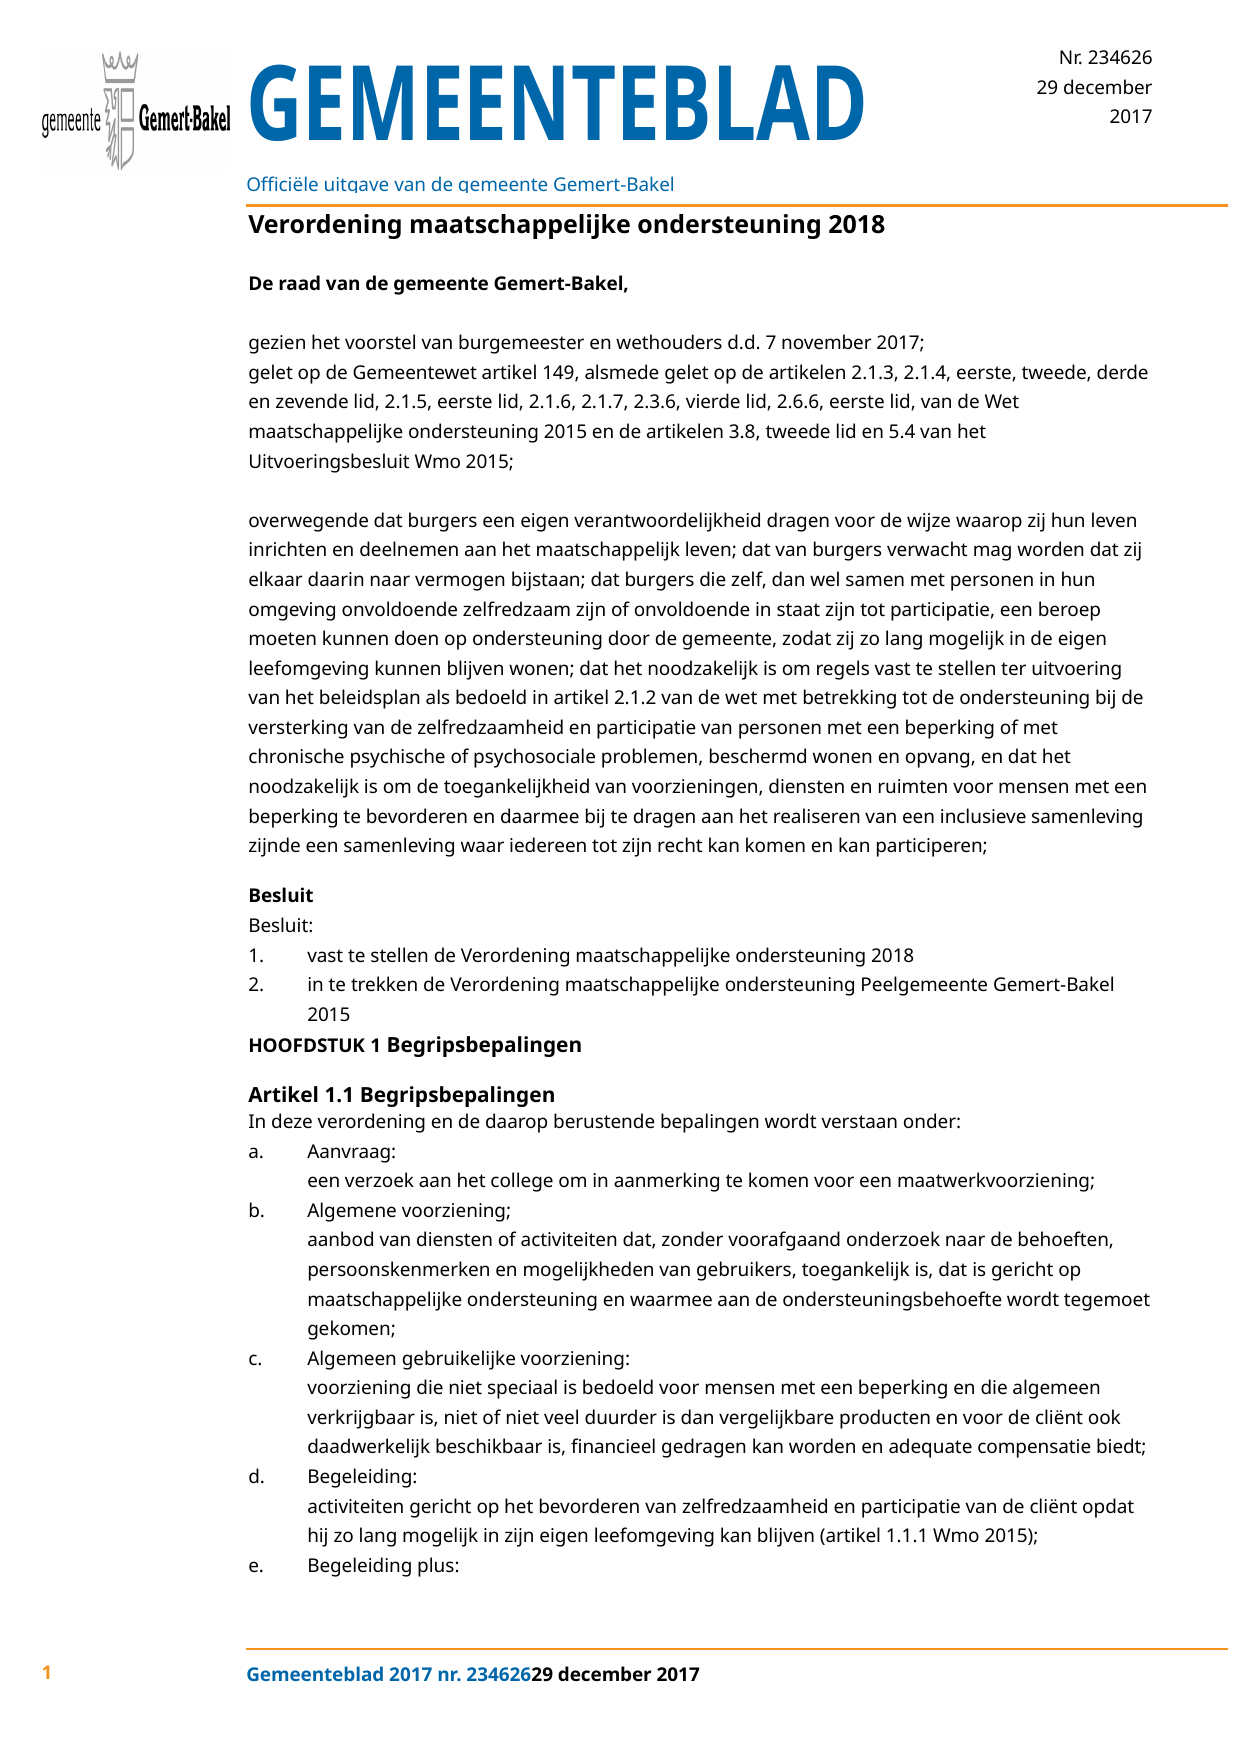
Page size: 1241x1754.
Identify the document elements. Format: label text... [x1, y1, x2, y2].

text In deze verordening en de daarop berustende bepalingen wordt verstaan onder: [248, 1108, 1152, 1134]
list voorziening die niet speciaal is bedoeld voor mensen met een beperking en die algemeen verkrijgbaar is, niet of niet veel duurder is dan vergelijkbare producten en voor de cliënt ook daadwerkelijk beschikbaar is, financieel gedragen kan worden en adequate compensatie biedt; [248, 1374, 1152, 1459]
text gezien het voorstel van burgemeester en wethouders d.d. 7 november 2017; [248, 329, 1152, 355]
list activiteiten gericht op het bevorderen van zelfredzaamheid en participatie van de cliënt opdat hij zo lang mogelijk in zijn eigen leefomgeving kan blijven (artikel 1.1.1 Wmo 2015); [248, 1493, 1152, 1548]
text gelet op de Gemeentewet artikel 149, alsmede gelet op de artikelen 2.1.3, 2.1.4, eerste, tweede, derde en zevende lid, 2.1.5, eerste lid, 2.1.6, 2.1.7, 2.3.6, vierde lid, 2.6.6, eerste lid, van de Wet maatschappelijke ondersteuning 2015 en de artikelen 3.8, tweede lid en 5.4 van het Uitvoeringsbesluit Wmo 2015; [248, 359, 1152, 473]
list een verzoek aan het college om in aanmerking te komen voor een maatwerkvoorziening; [248, 1167, 1152, 1193]
list Begeleiding plus: [248, 1552, 1152, 1578]
list vast te stellen de Verordening maatschappelijke ondersteuning 2018 [248, 942, 1152, 968]
text Besluit [248, 883, 1152, 908]
text overwegende dat burgers een eigen verantwoordelijkheid dragen voor de wijze waarop zij hun leven inrichten en deelnemen aan het maatschappelijk leven; dat van burgers verwacht mag worden dat zij elkaar daarin naar vermogen bijstaan; dat burgers die zelf, dan wel samen met personen in hun omgeving onvoldoende zelfredzaam zijn of onvoldoende in staat zijn tot participatie, een beroep moeten kunnen doen op ondersteuning door de gemeente, zodat zij zo lang mogelijk in de eigen leefomgeving kunnen blijven wonen; dat het noodzakelijk is om regels vast te stellen ter uitvoering van het beleidsplan als bedoeld in artikel 2.1.2 van de wet met betrekking tot de ondersteuning bij de versterking van de zelfredzaamheid en participatie van personen met een beperking of met chronische psychische of psychosociale problemen, beschermd wonen en opvang, en dat het noodzakelijk is om de toegankelijkheid van voorzieningen, diensten en ruimten voor mensen met een beperking te bevorderen en daarmee bij te dragen aan het realiseren van een inclusieve samenleving zijnde een samenleving waar iedereen tot zijn recht kan komen en kan participeren; [248, 507, 1152, 858]
list in te trekken de Verordening maatschappelijke ondersteuning Peelgemeente Gemert-Bakel 2015 [248, 971, 1152, 1027]
text Verordening maatschappelijke ondersteuning 2018 [248, 207, 1152, 241]
list Aanvraag: [248, 1138, 1152, 1164]
text Besluit: [248, 912, 1152, 938]
list Algemeen gebruikelijke voorziening: [248, 1345, 1152, 1371]
text Artikel 1.1 Begripsbepalingen [248, 1080, 1152, 1108]
text HOOFDSTUK 1 Begripsbepalingen [248, 1031, 1152, 1059]
picture [41, 47, 231, 172]
text De raad van de gemeente Gemert-Bakel, [248, 270, 1152, 296]
list Begeleiding: [248, 1463, 1152, 1489]
list Algemene voorziening; [248, 1197, 1152, 1223]
list aanbod van diensten of activiteiten dat, zonder voorafgaand onderzoek naar de behoeften, persoonskenmerken en mogelijkheden van gebruikers, toegankelijk is, dat is gericht op maatschappelijke ondersteuning en waarmee aan de ondersteuningsbehoefte wordt tegemoet gekomen; [248, 1227, 1152, 1341]
